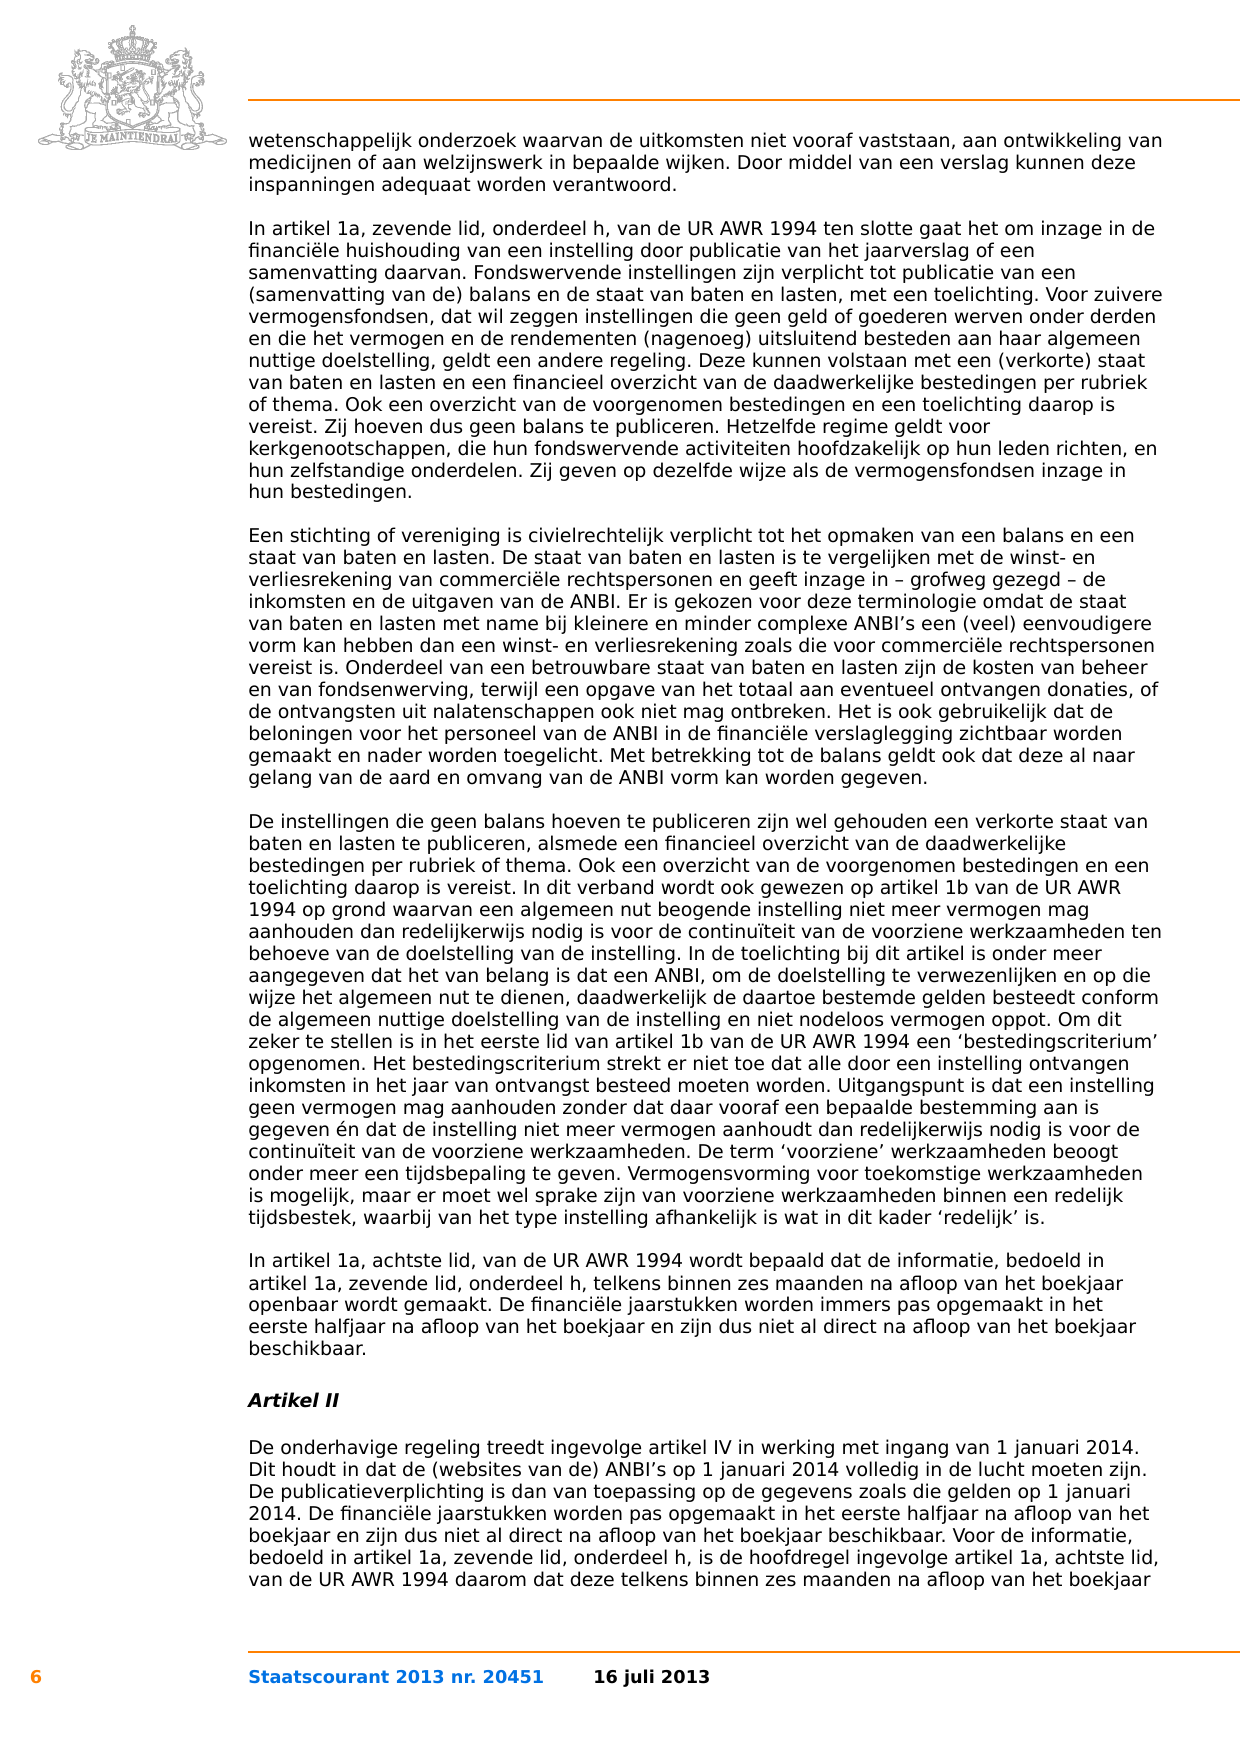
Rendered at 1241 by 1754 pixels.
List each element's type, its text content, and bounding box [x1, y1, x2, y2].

picture [38, 25, 227, 150]
text wetenschappelijk onderzoek waarvan de uitkomsten niet vooraf vaststaan, aan ontwikkeling van medicijnen of aan welzijnswerk in bepaalde wijken. Door middel van een verslag kunnen deze inspanningen adequaat worden verantwoord. [248, 130, 1163, 196]
text De onderhavige regeling treedt ingevolge artikel IV in werking met ingang van 1 januari 2014. Dit houdt in dat de (websites van de) ANBI’s op 1 januari 2014 volledig in de lucht moeten zijn. De publicatieverplichting is dan van toepassing op de gegevens zoals die gelden op 1 januari 2014. De financiële jaarstukken worden pas opgemaakt in het eerste halfjaar na afloop van het boekjaar en zijn dus niet al direct na afloop van het boekjaar beschikbaar. Voor de informatie, bedoeld in artikel 1a, zevende lid, onderdeel h, is de hoofdregel ingevolge artikel 1a, achtste lid, van de UR AWR 1994 daarom dat deze telkens binnen zes maanden na afloop van het boekjaar [248, 1437, 1163, 1591]
text In artikel 1a, zevende lid, onderdeel h, van de UR AWR 1994 ten slotte gaat het om inzage in de financiële huishouding van een instelling door publicatie van het jaarverslag of een samenvatting daarvan. Fondswervende instellingen zijn verplicht tot publicatie van een (samenvatting van de) balans en de staat van baten en lasten, met een toelichting. Voor zuivere vermogensfondsen, dat wil zeggen instellingen die geen geld of goederen werven onder derden en die het vermogen en de rendementen (nagenoeg) uitsluitend besteden aan haar algemeen nuttige doelstelling, geldt een andere regeling. Deze kunnen volstaan met een (verkorte) staat van baten en lasten en een financieel overzicht van de daadwerkelijke bestedingen per rubriek of thema. Ook een overzicht van de voorgenomen bestedingen en een toelichting daarop is vereist. Zij hoeven dus geen balans te publiceren. Hetzelfde regime geldt voor kerkgenootschappen, die hun fondswervende activiteiten hoofdzakelijk op hun leden richten, en hun zelfstandige onderdelen. Zij geven op dezelfde wijze als de vermogensfondsen inzage in hun bestedingen. [248, 218, 1163, 503]
text De instellingen die geen balans hoeven te publiceren zijn wel gehouden een verkorte staat van baten en lasten te publiceren, alsmede een financieel overzicht van de daadwerkelijke bestedingen per rubriek of thema. Ook een overzicht van de voorgenomen bestedingen en een toelichting daarop is vereist. In dit verband wordt ook gewezen op artikel 1b van de UR AWR 1994 op grond waarvan een algemeen nut beogende instelling niet meer vermogen mag aanhouden dan redelijkerwijs nodig is voor de continuïteit van de voorziene werkzaamheden ten behoeve van de doelstelling van de instelling. In de toelichting bij dit artikel is onder meer aangegeven dat het van belang is dat een ANBI, om de doelstelling te verwezenlijken en op die wijze het algemeen nut te dienen, daadwerkelijk de daartoe bestemde gelden besteedt conform de algemeen nuttige doelstelling van de instelling en niet nodeloos vermogen oppot. Om dit zeker te stellen is in het eerste lid van artikel 1b van de UR AWR 1994 een ‘bestedingscriterium’ opgenomen. Het bestedingscriterium strekt er niet toe dat alle door een instelling ontvangen inkomsten in het jaar van ontvangst besteed moeten worden. Uitgangspunt is dat een instelling geen vermogen mag aanhouden zonder dat daar vooraf een bepaalde bestemming aan is gegeven én dat de instelling niet meer vermogen aanhoudt dan redelijkerwijs nodig is voor de continuïteit van de voorziene werkzaamheden. De term ‘voorziene’ werkzaamheden beoogt onder meer een tijdsbepaling te geven. Vermogensvorming voor toekomstige werkzaamheden is mogelijk, maar er moet wel sprake zijn van voorziene werkzaamheden binnen een redelijk tijdsbestek, waarbij van het type instelling afhankelijk is wat in dit kader ‘redelijk’ is. [248, 811, 1163, 1228]
text Een stichting of vereniging is civielrechtelijk verplicht tot het opmaken van een balans en een staat van baten en lasten. De staat van baten en lasten is te vergelijken met de winst- en verliesrekening van commerciële rechtspersonen en geeft inzage in – grofweg gezegd – de inkomsten en de uitgaven van de ANBI. Er is gekozen voor deze terminologie omdat de staat van baten en lasten met name bij kleinere en minder complexe ANBI’s een (veel) eenvoudigere vorm kan hebben dan een winst- en verliesrekening zoals die voor commerciële rechtspersonen vereist is. Onderdeel van een betrouwbare staat van baten en lasten zijn de kosten van beheer en van fondsenwerving, terwijl een opgave van het totaal aan eventueel ontvangen donaties, of de ontvangsten uit nalatenschappen ook niet mag ontbreken. Het is ook gebruikelijk dat de beloningen voor het personeel van de ANBI in de financiële verslaglegging zichtbaar worden gemaakt en nader worden toegelicht. Met betrekking tot de balans geldt ook dat deze al naar gelang van de aard en omvang van de ANBI vorm kan worden gegeven. [248, 525, 1163, 789]
subtitle Artikel II [248, 1390, 1163, 1412]
text In artikel 1a, achtste lid, van de UR AWR 1994 wordt bepaald dat de informatie, bedoeld in artikel 1a, zevende lid, onderdeel h, telkens binnen zes maanden na afloop van het boekjaar openbaar wordt gemaakt. De financiële jaarstukken worden immers pas opgemaakt in het eerste halfjaar na afloop van het boekjaar en zijn dus niet al direct na afloop van het boekjaar beschikbaar. [248, 1250, 1163, 1360]
